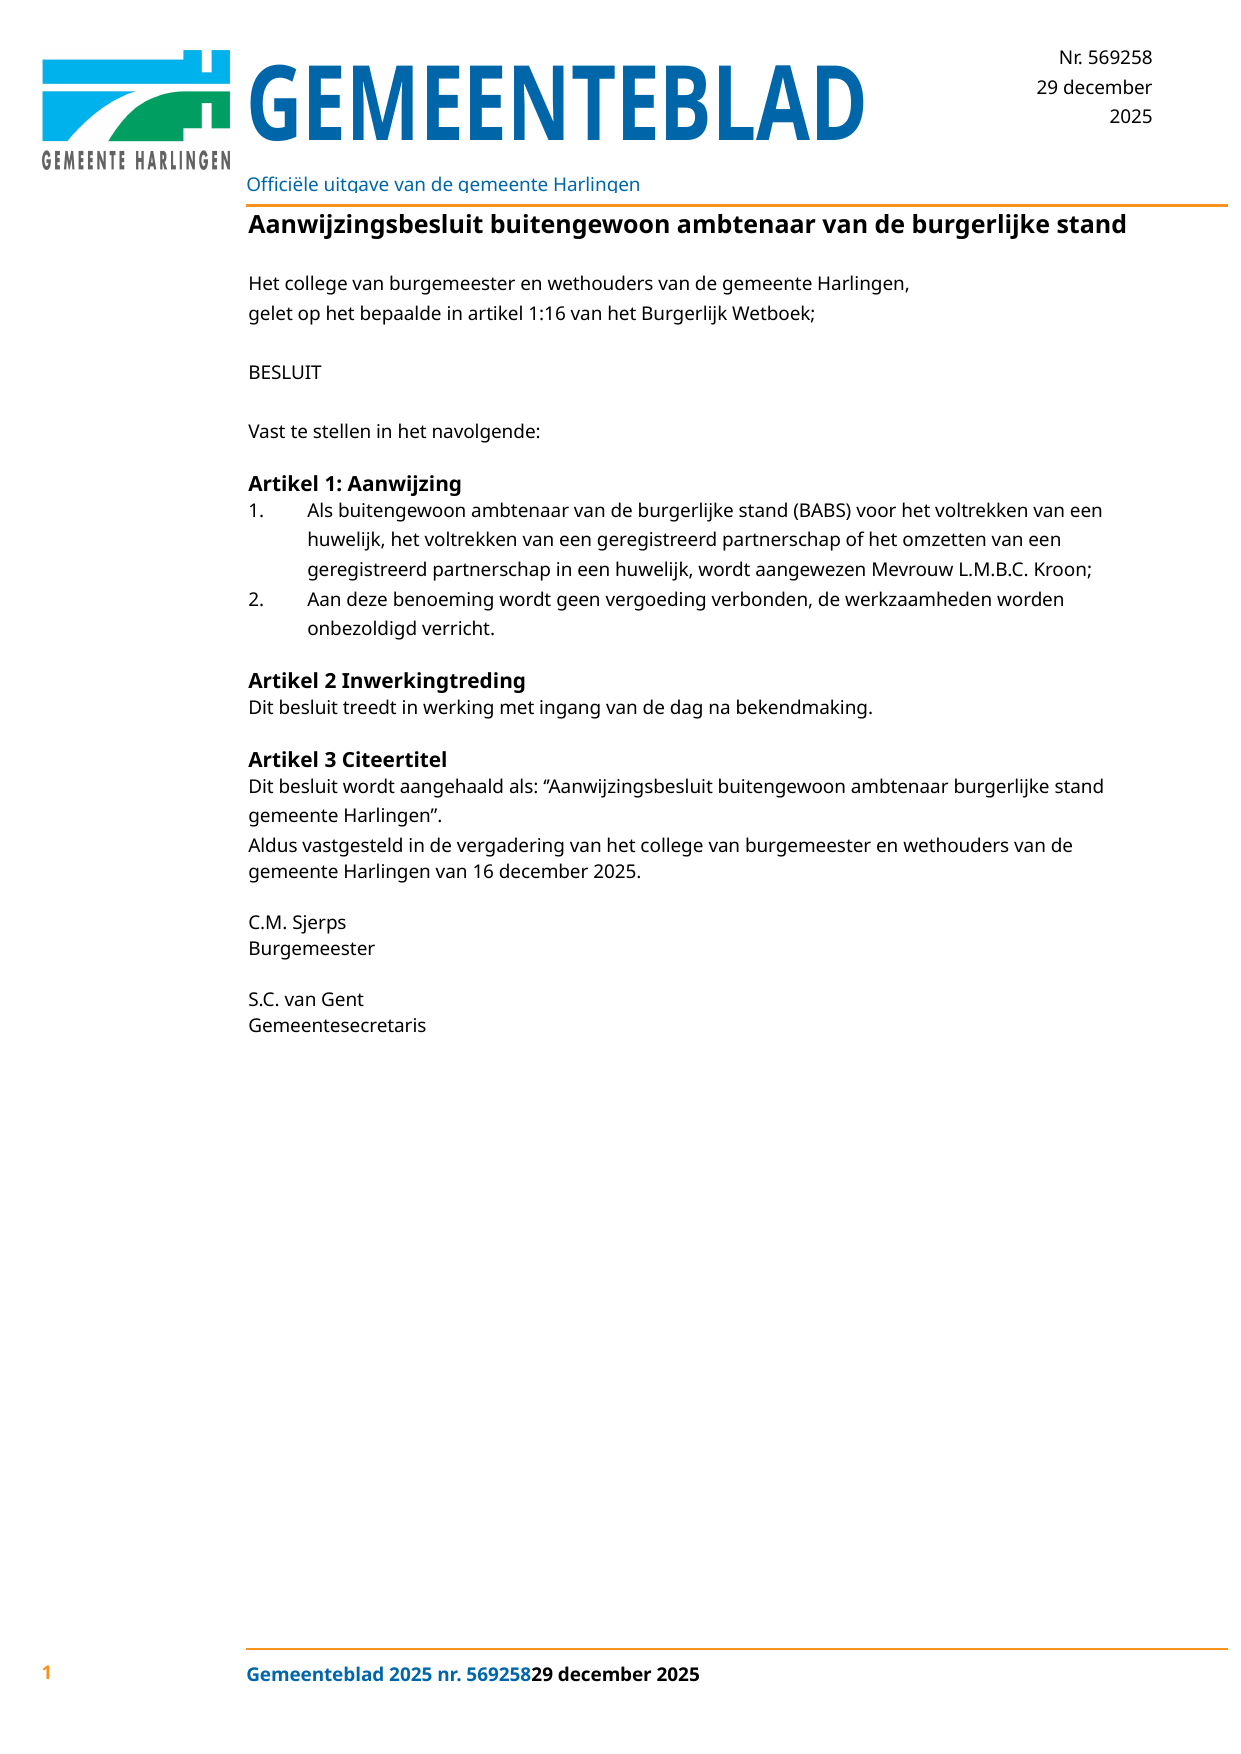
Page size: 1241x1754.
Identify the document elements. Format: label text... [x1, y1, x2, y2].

text S.C. van Gent [248, 987, 1152, 1012]
text Dit besluit treedt in werking met ingang van de dag na bekendmaking. [248, 694, 1152, 720]
text Gemeentesecretaris [248, 1012, 1152, 1038]
text Artikel 3 Citeertitel [248, 745, 1152, 773]
text BESLUIT [248, 359, 1152, 385]
text Dit besluit wordt aangehaald als: ‘’Aanwijzingsbesluit buitengewoon ambtenaar burgerlijke stand gemeente Harlingen’’. [248, 773, 1152, 828]
list Als buitengewoon ambtenaar van de burgerlijke stand (BABS) voor het voltrekken van een huwelijk, het voltrekken van een geregistreerd partnerschap of het omzetten van een geregistreerd partnerschap in een huwelijk, wordt aangewezen Mevrouw L.M.B.C. Kroon; [248, 497, 1152, 582]
text Burgemeester [248, 935, 1152, 961]
text gelet op het bepaalde in artikel 1:16 van het Burgerlijk Wetboek; [248, 300, 1152, 326]
text Artikel 2 Inwerkingtreding [248, 666, 1152, 694]
text C.M. Sjerps [248, 909, 1152, 935]
text Het college van burgemeester en wethouders van de gemeente Harlingen, [248, 270, 1152, 296]
list Aan deze benoeming wordt geen vergoeding verbonden, de werkzaamheden worden onbezoldigd verricht. [248, 586, 1152, 641]
text Vast te stellen in het navolgende: [248, 418, 1152, 444]
picture [41, 47, 231, 172]
text Artikel 1: Aanwijzing [248, 469, 1152, 497]
text Aanwijzingsbesluit buitengewoon ambtenaar van de burgerlijke stand [248, 207, 1152, 241]
text Aldus vastgesteld in de vergadering van het college van burgemeester en wethouders van de gemeente Harlingen van 16 december 2025. [248, 832, 1152, 884]
